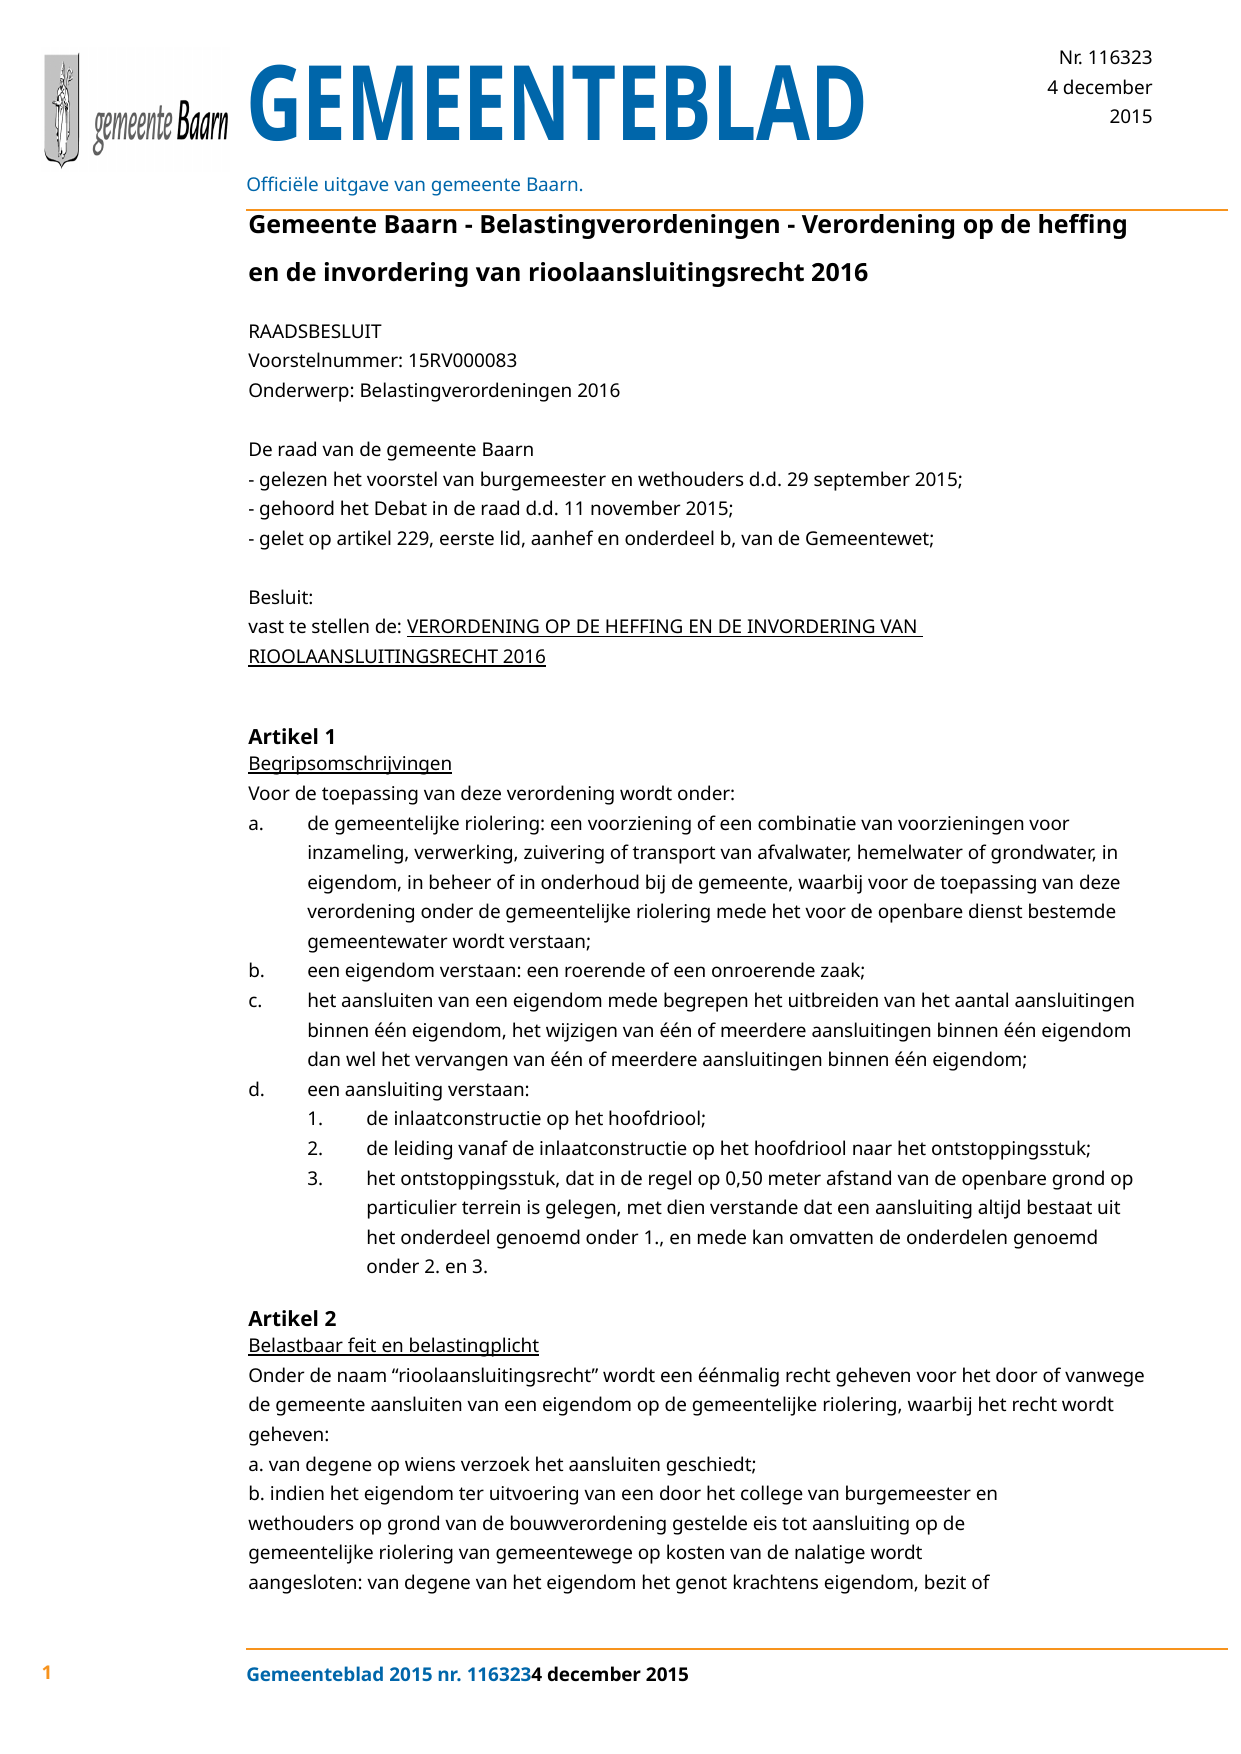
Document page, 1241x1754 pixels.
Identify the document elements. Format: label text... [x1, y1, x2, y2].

text - gehoord het Debat in de raad d.d. 11 november 2015; [248, 495, 1152, 521]
text gemeentelijke riolering van gemeentewege op kosten van de nalatige wordt [248, 1539, 1152, 1565]
list de gemeentelijke riolering: een voorziening of een combinatie van voorzieningen voor inzameling, verwerking, zuivering of transport van afvalwater, hemelwater of grondwater, in eigendom, in beheer of in onderhoud bij de gemeente, waarbij voor de toepassing van deze verordening onder de gemeentelijke riolering mede het voor de openbare dienst bestemde gemeentewater wordt verstaan; [248, 810, 1152, 954]
text Voor de toepassing van deze verordening wordt onder: [248, 780, 1152, 806]
text b. indien het eigendom ter uitvoering van een door het college van burgemeester en [248, 1480, 1152, 1506]
text Onder de naam “rioolaansluitingsrecht” wordt een éénmalig recht geheven voor het door of vanwege de gemeente aansluiten van een eigendom op de gemeentelijke riolering, waarbij het recht wordt geheven: [248, 1362, 1152, 1447]
list een aansluiting verstaan: [248, 1076, 1152, 1102]
text Gemeente Baarn - Belastingverordeningen - Verordening op de heffing en de invordering van rioolaansluitingsrecht 2016 [248, 211, 1152, 288]
text Belastbaar feit en belastingplicht [248, 1332, 1152, 1358]
text a. van degene op wiens verzoek het aansluiten geschiedt; [248, 1451, 1152, 1476]
list een eigendom verstaan: een roerende of een onroerende zaak; [248, 958, 1152, 983]
text Voorstelnummer: 15RV000083 [248, 347, 1152, 373]
text Begripsomschrijvingen [248, 751, 1152, 776]
text Besluit: [248, 584, 1152, 610]
list de inlaatconstructie op het hoofdriool; [307, 1106, 1152, 1131]
text Artikel 1 [248, 722, 1152, 751]
text - gelezen het voorstel van burgemeester en wethouders d.d. 29 september 2015; [248, 466, 1152, 492]
list de leiding vanaf de inlaatconstructie op het hoofdriool naar het ontstoppingsstuk; [307, 1135, 1152, 1161]
text De raad van de gemeente Baarn [248, 436, 1152, 462]
text - gelet op artikel 229, eerste lid, aanhef en onderdeel b, van de Gemeentewet; [248, 525, 1152, 551]
text Onderwerp: Belastingverordeningen 2016 [248, 377, 1152, 403]
list het ontstoppingsstuk, dat in de regel op 0,50 meter afstand van de openbare grond op particulier terrein is gelegen, met dien verstande dat een aansluiting altijd bestaat uit het onderdeel genoemd onder 1., en mede kan omvatten de onderdelen genoemd onder 2. en 3. [307, 1165, 1152, 1279]
text vast te stellen de: VERORDENING OP DE HEFFING EN DE INVORDERING VAN RIOOLAANSLUITINGSRECHT 2016 [248, 614, 1152, 669]
picture [41, 47, 231, 172]
list het aansluiten van een eigendom mede begrepen het uitbreiden van het aantal aansluitingen binnen één eigendom, het wijzigen van één of meerdere aansluitingen binnen één eigendom dan wel het vervangen van één of meerdere aansluitingen binnen één eigendom; [248, 987, 1152, 1072]
text Artikel 2 [248, 1304, 1152, 1332]
text RAADSBESLUIT [248, 318, 1152, 344]
text wethouders op grond van de bouwverordening gestelde eis tot aansluiting op de [248, 1510, 1152, 1536]
text aangesloten: van degene van het eigendom het genot krachtens eigendom, bezit of [248, 1569, 1152, 1595]
